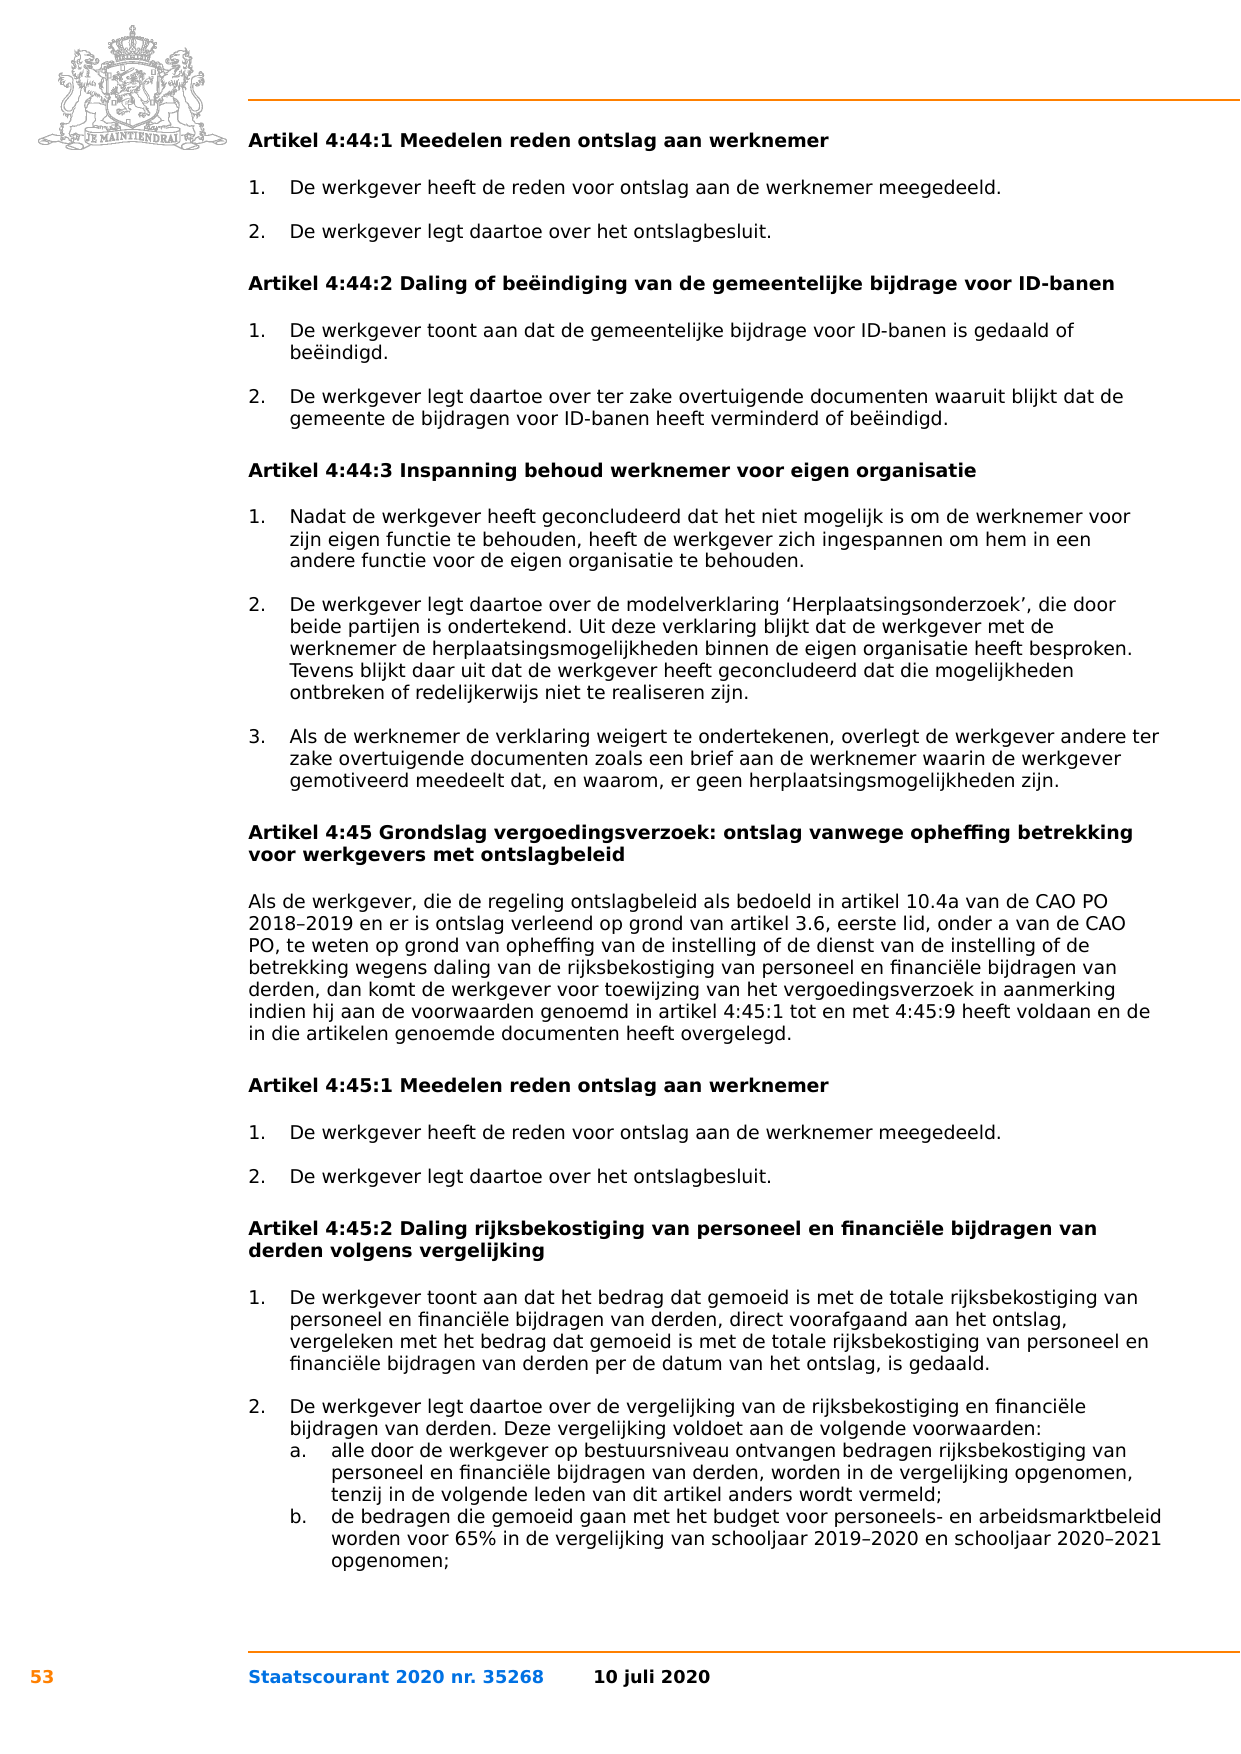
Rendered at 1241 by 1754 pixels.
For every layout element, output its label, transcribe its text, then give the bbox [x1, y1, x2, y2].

picture [38, 25, 227, 150]
text 3. Als de werknemer de verklaring weigert te ondertekenen, overlegt de werkgever andere ter zake overtuigende documenten zoals een brief aan de werknemer waarin de werkgever gemotiveerd meedeelt dat, en waarom, er geen herplaatsingsmogelijkheden zijn. [248, 726, 1163, 792]
text 2. De werkgever legt daartoe over het ontslagbesluit. [248, 1166, 1163, 1188]
text 1. De werkgever heeft de reden voor ontslag aan de werknemer meegedeeld. [248, 1122, 1163, 1144]
text b. de bedragen die gemoeid gaan met het budget voor personeels- en arbeidsmarktbeleid worden voor 65% in de vergelijking van schooljaar 2019–2020 en schooljaar 2020–2021 opgenomen; [289, 1506, 1163, 1572]
subtitle Artikel 4:45:1 Meedelen reden ontslag aan werknemer [248, 1075, 1163, 1097]
text 2. De werkgever legt daartoe over het ontslagbesluit. [248, 221, 1163, 243]
subtitle Artikel 4:44:3 Inspanning behoud werknemer voor eigen organisatie [248, 459, 1163, 481]
text Als de werkgever, die de regeling ontslagbeleid als bedoeld in artikel 10.4a van de CAO PO 2018–2019 en er is ontslag verleend op grond van artikel 3.6, eerste lid, onder a van de CAO PO, te weten op grond van opheffing van de instelling of de dienst van de instelling of de betrekking wegens daling van de rijksbekostiging van personeel en financiële bijdragen van derden, dan komt de werkgever voor toewijzing van het vergoedingsverzoek in aanmerking indien hij aan de voorwaarden genoemd in artikel 4:45:1 tot en met 4:45:9 heeft voldaan en de in die artikelen genoemde documenten heeft overgelegd. [248, 891, 1163, 1045]
text 2. De werkgever legt daartoe over de modelverklaring ‘Herplaatsingsonderzoek’, die door beide partijen is ondertekend. Uit deze verklaring blijkt dat de werkgever met de werknemer de herplaatsingsmogelijkheden binnen de eigen organisatie heeft besproken. Tevens blijkt daar uit dat de werkgever heeft geconcludeerd dat die mogelijkheden ontbreken of redelijkerwijs niet te realiseren zijn. [248, 594, 1163, 704]
text 1. De werkgever toont aan dat de gemeentelijke bijdrage voor ID-banen is gedaald of beëindigd. [248, 320, 1163, 364]
subtitle Artikel 4:44:2 Daling of beëindiging van de gemeentelijke bijdrage voor ID-banen [248, 273, 1163, 295]
text 1. Nadat de werkgever heeft geconcludeerd dat het niet mogelijk is om de werknemer voor zijn eigen functie te behouden, heeft de werkgever zich ingespannen om hem in een andere functie voor de eigen organisatie te behouden. [248, 506, 1163, 572]
subtitle Artikel 4:45 Grondslag vergoedingsverzoek: ontslag vanwege opheffing betrekking voor werkgevers met ontslagbeleid [248, 822, 1163, 866]
subtitle Artikel 4:44:1 Meedelen reden ontslag aan werknemer [248, 130, 1163, 152]
text 2. De werkgever legt daartoe over de vergelijking van de rijksbekostiging en financiële bijdragen van derden. Deze vergelijking voldoet aan de volgende voorwaarden: [248, 1396, 1163, 1440]
text a. alle door de werkgever op bestuursniveau ontvangen bedragen rijksbekostiging van personeel en financiële bijdragen van derden, worden in de vergelijking opgenomen, tenzij in de volgende leden van dit artikel anders wordt vermeld; [289, 1440, 1163, 1506]
text 1. De werkgever toont aan dat het bedrag dat gemoeid is met de totale rijksbekostiging van personeel en financiële bijdragen van derden, direct voorafgaand aan het ontslag, vergeleken met het bedrag dat gemoeid is met de totale rijksbekostiging van personeel en financiële bijdragen van derden per de datum van het ontslag, is gedaald. [248, 1287, 1163, 1374]
subtitle Artikel 4:45:2 Daling rijksbekostiging van personeel en financiële bijdragen van derden volgens vergelijking [248, 1218, 1163, 1262]
text 1. De werkgever heeft de reden voor ontslag aan de werknemer meegedeeld. [248, 177, 1163, 199]
text 2. De werkgever legt daartoe over ter zake overtuigende documenten waaruit blijkt dat de gemeente de bijdragen voor ID-banen heeft verminderd of beëindigd. [248, 386, 1163, 429]
